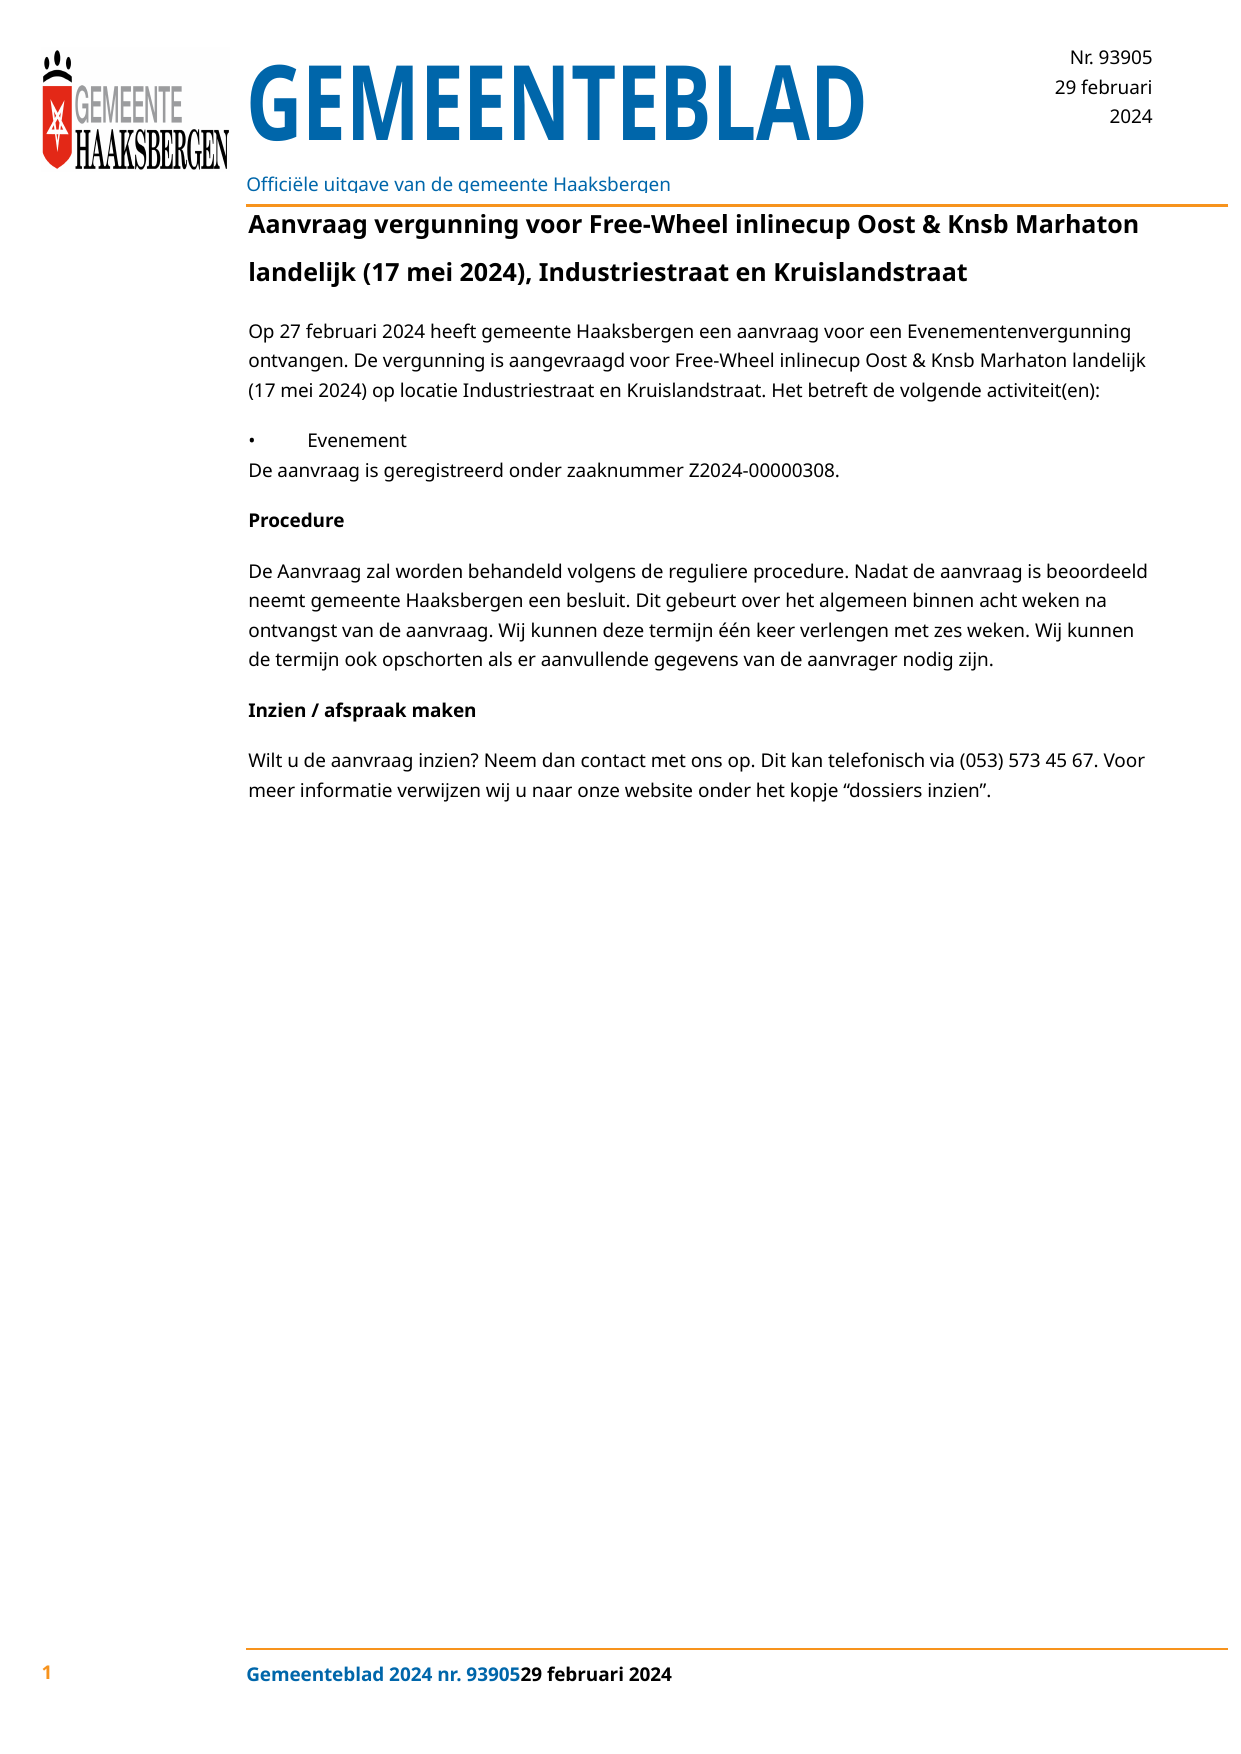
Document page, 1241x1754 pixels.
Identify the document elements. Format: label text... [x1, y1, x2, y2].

list Evenement [248, 427, 1152, 453]
text Aanvraag vergunning voor Free-Wheel inlinecup Oost & Knsb Marhaton landelijk (17 mei 2024), Industriestraat en Kruislandstraat [248, 207, 1152, 288]
picture [41, 47, 231, 172]
text Op 27 februari 2024 heeft gemeente Haaksbergen een aanvraag voor een Evenementenvergunning ontvangen. De vergunning is aangevraagd voor Free-Wheel inlinecup Oost & Knsb Marhaton landelijk (17 mei 2024) op locatie Industriestraat en Kruislandstraat. Het betreft de volgende activiteit(en): [248, 318, 1152, 403]
text De aanvraag is geregistreerd onder zaaknummer Z2024-00000308. [248, 457, 1152, 483]
text De Aanvraag zal worden behandeld volgens de reguliere procedure. Nadat de aanvraag is beoordeeld neemt gemeente Haaksbergen een besluit. Dit gebeurt over het algemeen binnen acht weken na ontvangst van de aanvraag. Wij kunnen deze termijn één keer verlengen met zes weken. Wij kunnen de termijn ook opschorten als er aanvullende gegevens van de aanvrager nodig zijn. [248, 558, 1152, 672]
text Procedure [248, 507, 1152, 533]
text Inzien / afspraak maken [248, 697, 1152, 723]
text Wilt u de aanvraag inzien? Neem dan contact met ons op. Dit kan telefonisch via (053) 573 45 67. Voor meer informatie verwijzen wij u naar onze website onder het kopje “dossiers inzien”. [248, 747, 1152, 803]
